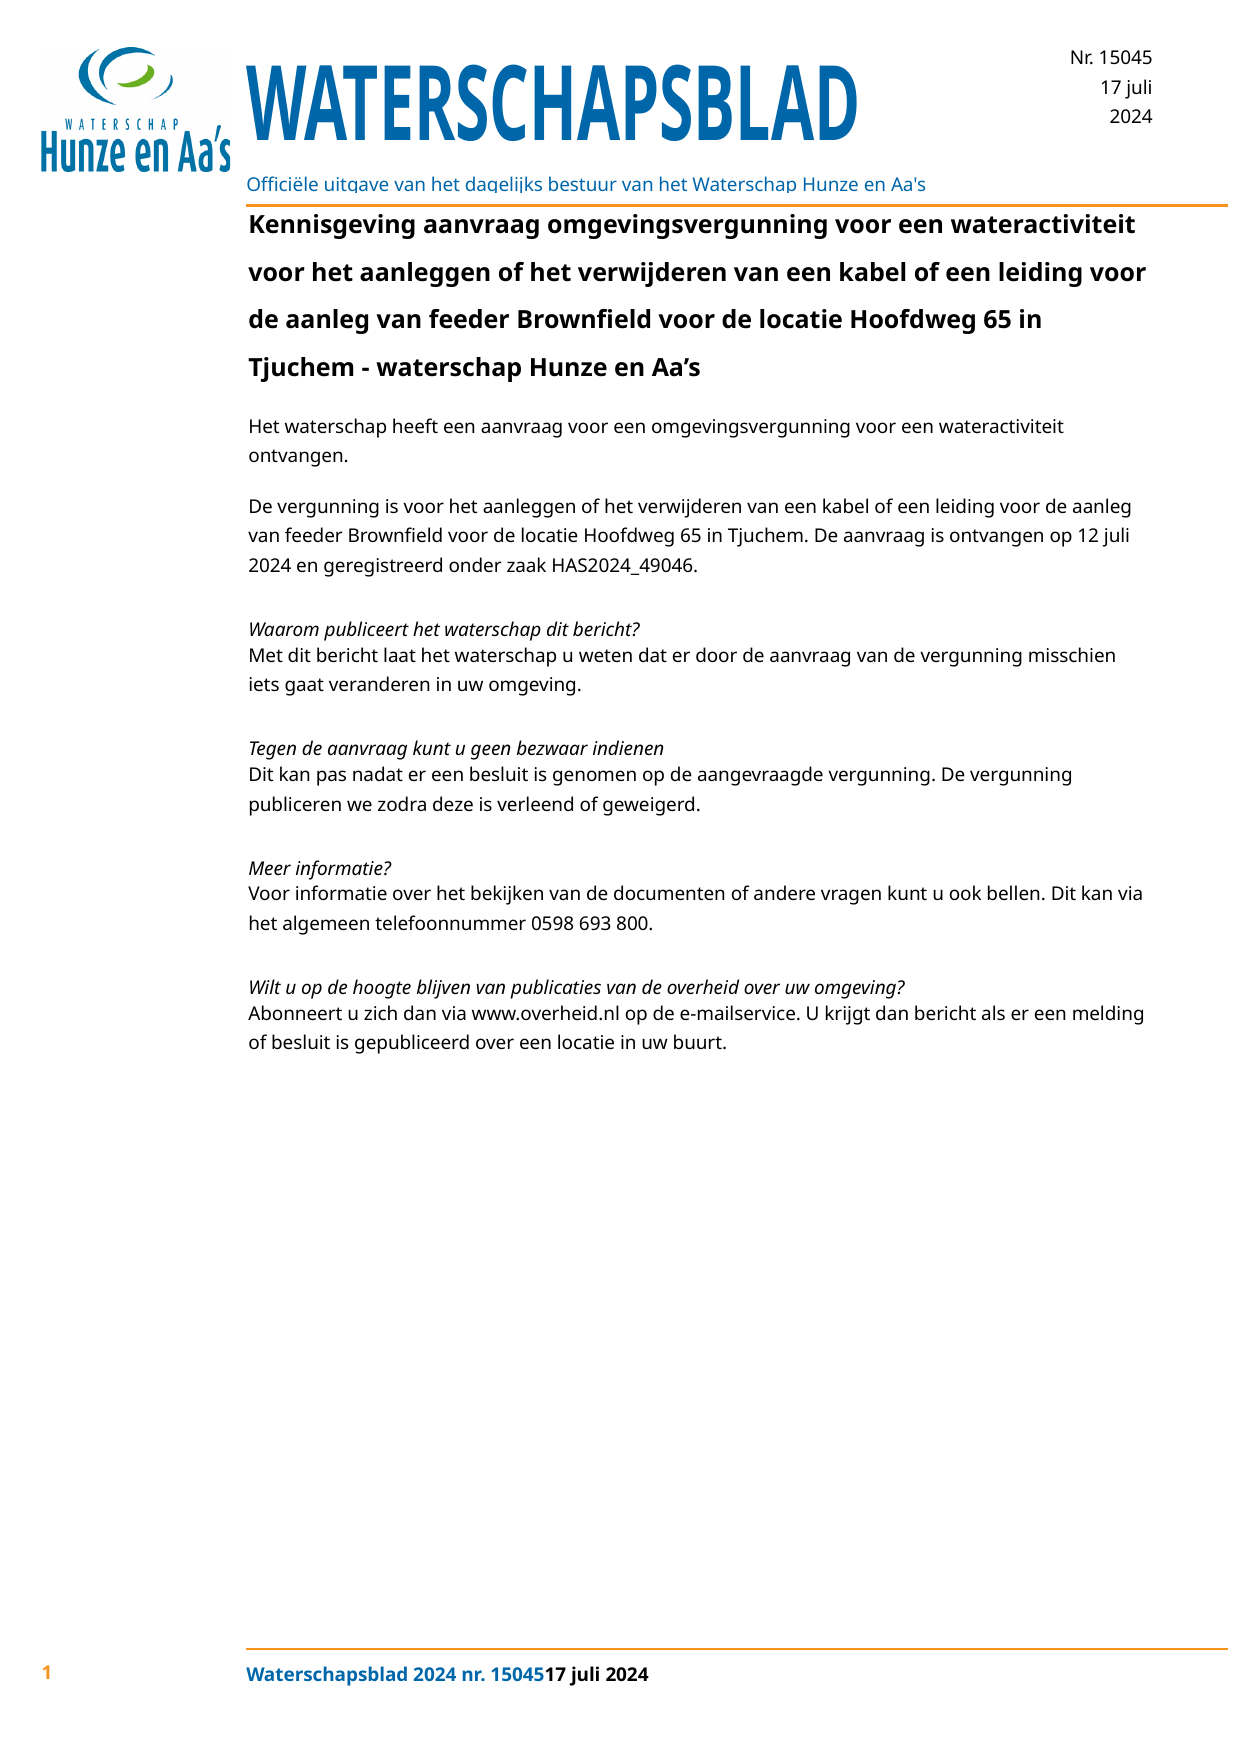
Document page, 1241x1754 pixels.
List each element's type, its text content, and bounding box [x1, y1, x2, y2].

text Kennisgeving aanvraag omgevingsvergunning voor een wateractiviteit voor het aanleggen of het verwijderen van een kabel of een leiding voor de aanleg van feeder Brownfield voor de locatie Hoofdweg 65 in Tjuchem - waterschap Hunze en Aa’s [248, 207, 1152, 384]
picture [47, 154, 51, 172]
picture [183, 163, 191, 172]
text Wilt u op de hoogte blijven van publicaties van de overheid over uw omgeving? [248, 974, 1152, 1000]
text Met dit bericht laat het waterschap u weten dat er door de aanvraag van de vergunning misschien iets gaat veranderen in uw omgeving. [248, 642, 1152, 697]
text Voor informatie over het bekijken van de documenten of andere vragen kunt u ook bellen. Dit kan via het algemeen telefoonnummer 0598 693 800. [248, 881, 1152, 936]
text Meer informatie? [248, 855, 1152, 881]
text Waarom publiceert het waterschap dit bericht? [248, 616, 1152, 642]
text Het waterschap heeft een aanvraag voor een omgevingsvergunning voor een wateractiviteit ontvangen. [248, 413, 1152, 468]
picture [41, 47, 231, 172]
text Dit kan pas nadat er een besluit is genomen op de aangevraagde vergunning. De vergunning publiceren we zodra deze is verleend of geweigerd. [248, 761, 1152, 817]
text Abonneert u zich dan via www.overheid.nl op de e-mailservice. U krijgt dan bericht als er een melding of besluit is gepubliceerd over een locatie in uw buurt. [248, 1000, 1152, 1055]
text Tegen de aanvraag kunt u geen bezwaar indienen [248, 736, 1152, 761]
text De vergunning is voor het aanleggen of het verwijderen van een kabel of een leiding voor de aanleg van feeder Brownfield voor de locatie Hoofdweg 65 in Tjuchem. De aanvraag is ontvangen op 12 juli 2024 en geregistreerd onder zaak HAS2024_49046. [248, 493, 1152, 578]
picture [226, 145, 231, 156]
